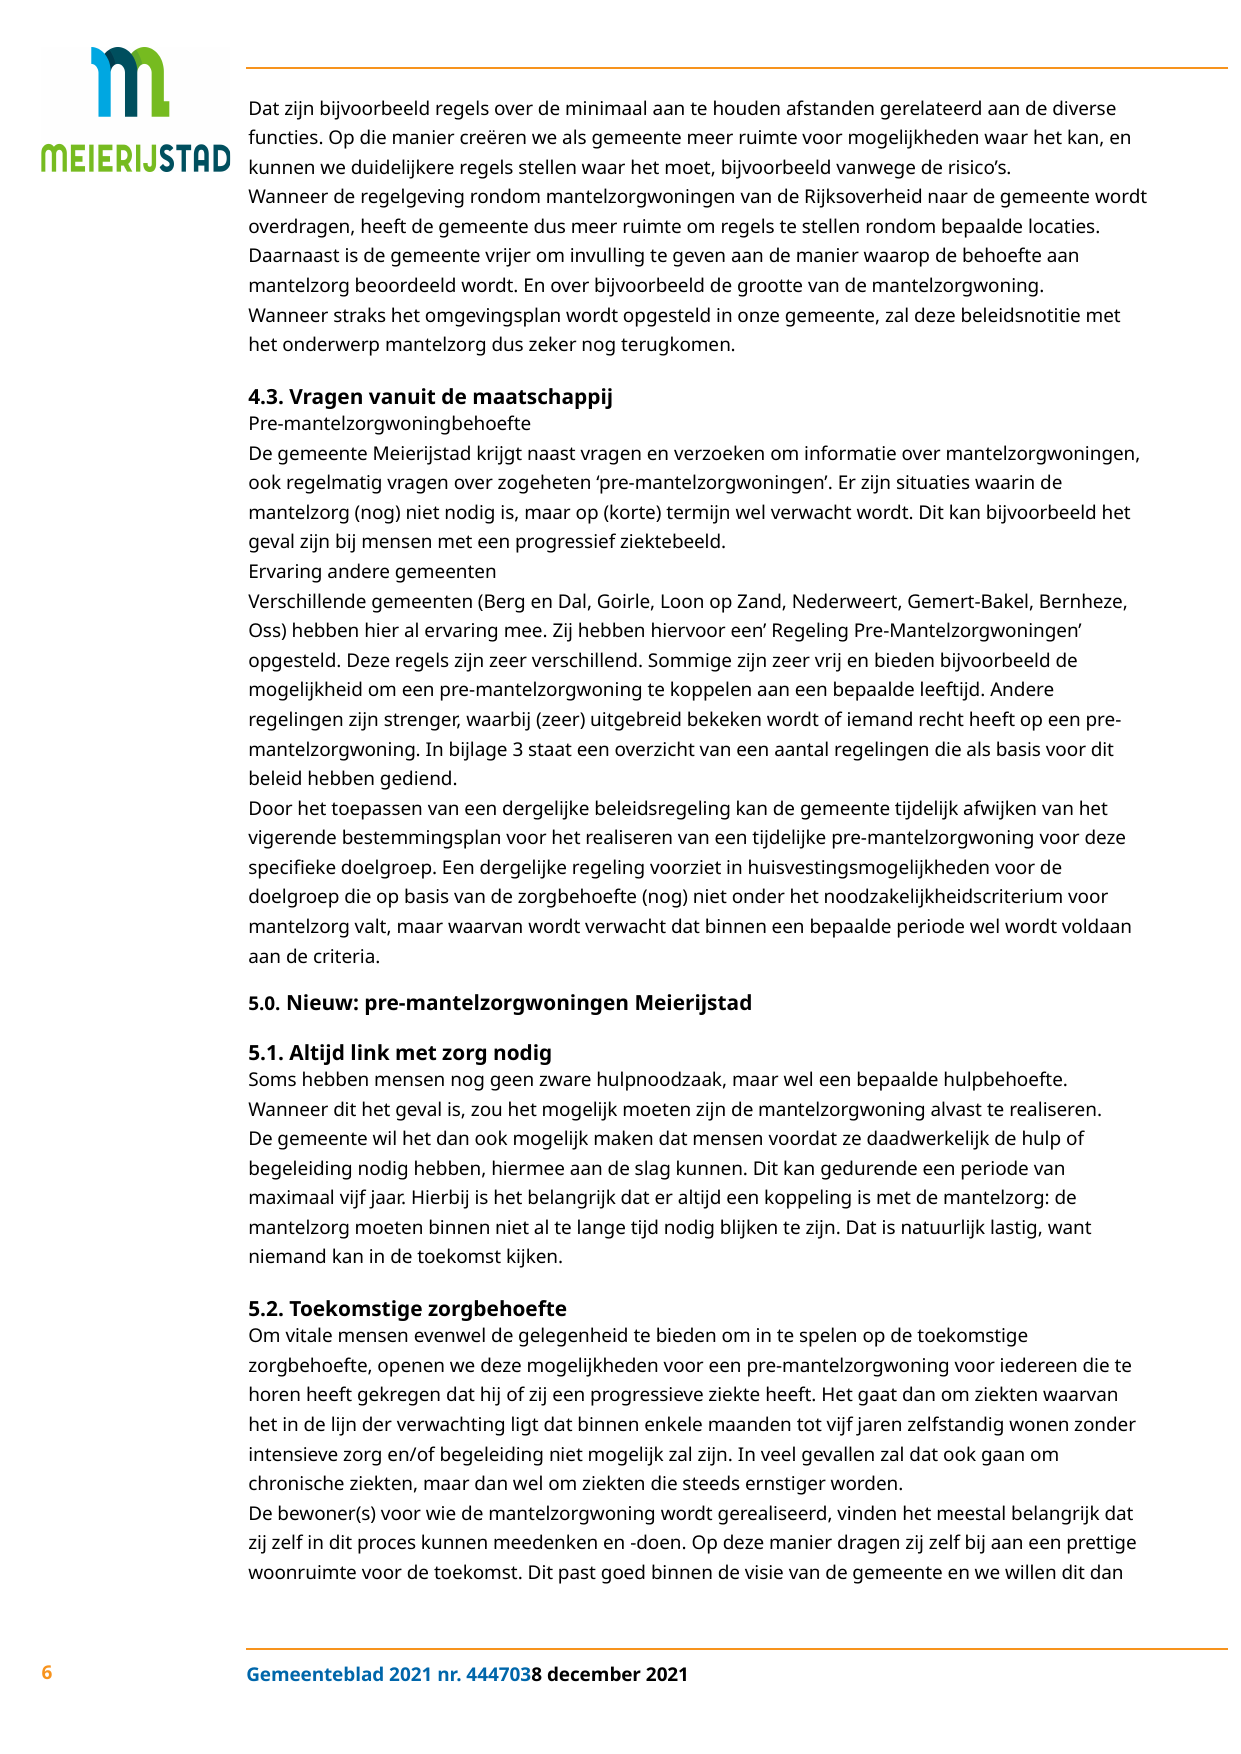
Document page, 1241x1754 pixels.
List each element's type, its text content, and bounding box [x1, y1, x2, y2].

text Wanneer straks het omgevingsplan wordt opgesteld in onze gemeente, zal deze beleidsnotitie met het onderwerp mantelzorg dus zeker nog terugkomen. [248, 302, 1152, 357]
text Wanneer de regelgeving rondom mantelzorgwoningen van de Rijksoverheid naar de gemeente wordt overdragen, heeft de gemeente dus meer ruimte om regels te stellen rondom bepaalde locaties. Daarnaast is de gemeente vrijer om invulling te geven aan de manier waarop de behoefte aan mantelzorg beoordeeld wordt. En over bijvoorbeeld de grootte van de mantelzorgwoning. [248, 183, 1152, 298]
text 4.3. Vragen vanuit de maatschappij [248, 382, 1152, 410]
text 5.2. Toekomstige zorgbehoefte [248, 1294, 1152, 1322]
text Verschillende gemeenten (Berg en Dal, Goirle, Loon op Zand, Nederweert, Gemert-Bakel, Bernheze, Oss) hebben hier al ervaring mee. Zij hebben hiervoor een’ Regeling Pre-Mantelzorgwoningen’ opgesteld. Deze regels zijn zeer verschillend. Sommige zijn zeer vrij en bieden bijvoorbeeld de mogelijkheid om een pre-mantelzorgwoning te koppelen aan een bepaalde leeftijd. Andere regelingen zijn strenger, waarbij (zeer) uitgebreid bekeken wordt of iemand recht heeft op een pre-mantelzorgwoning. In bijlage 3 staat een overzicht van een aantal regelingen die als basis voor dit beleid hebben gediend. [248, 588, 1152, 791]
text Soms hebben mensen nog geen zware hulpnoodzaak, maar wel een bepaalde hulpbehoefte. Wanneer dit het geval is, zou het mogelijk moeten zijn de mantelzorgwoning alvast te realiseren. [248, 1066, 1152, 1121]
text Door het toepassen van een dergelijke beleidsregeling kan de gemeente tijdelijk afwijken van het vigerende bestemmingsplan voor het realiseren van een tijdelijke pre-mantelzorgwoning voor deze specifieke doelgroep. Een dergelijke regeling voorziet in huisvestingsmogelijkheden voor de doelgroep die op basis van de zorgbehoefte (nog) niet onder het noodzakelijkheidscriterium voor mantelzorg valt, maar waarvan wordt verwacht dat binnen een bepaalde periode wel wordt voldaan aan de criteria. [248, 795, 1152, 968]
picture [41, 47, 231, 172]
text 5.0. Nieuw: pre-mantelzorgwoningen Meierijstad [248, 988, 1152, 1017]
text De gemeente wil het dan ook mogelijk maken dat mensen voordat ze daadwerkelijk de hulp of begeleiding nodig hebben, hiermee aan de slag kunnen. Dit kan gedurende een periode van maximaal vijf jaar. Hierbij is het belangrijk dat er altijd een koppeling is met de mantelzorg: de mantelzorg moeten binnen niet al te lange tijd nodig blijken te zijn. Dat is natuurlijk lastig, want niemand kan in de toekomst kijken. [248, 1125, 1152, 1269]
text Ervaring andere gemeenten [248, 558, 1152, 584]
text 5.1. Altijd link met zorg nodig [248, 1038, 1152, 1066]
text Om vitale mensen evenwel de gelegenheid te bieden om in te spelen op de toekomstige zorgbehoefte, openen we deze mogelijkheden voor een pre-mantelzorgwoning voor iedereen die te horen heeft gekregen dat hij of zij een progressieve ziekte heeft. Het gaat dan om ziekten waarvan het in de lijn der verwachting ligt dat binnen enkele maanden tot vijf jaren zelfstandig wonen zonder intensieve zorg en/of begeleiding niet mogelijk zal zijn. In veel gevallen zal dat ook gaan om chronische ziekten, maar dan wel om ziekten die steeds ernstiger worden. [248, 1322, 1152, 1496]
text Dat zijn bijvoorbeeld regels over de minimaal aan te houden afstanden gerelateerd aan de diverse functies. Op die manier creëren we als gemeente meer ruimte voor mogelijkheden waar het kan, en kunnen we duidelijkere regels stellen waar het moet, bijvoorbeeld vanwege de risico’s. [248, 95, 1152, 180]
text De bewoner(s) voor wie de mantelzorgwoning wordt gerealiseerd, vinden het meestal belangrijk dat zij zelf in dit proces kunnen meedenken en -doen. Op deze manier dragen zij zelf bij aan een prettige woonruimte voor de toekomst. Dit past goed binnen de visie van de gemeente en we willen dit dan [248, 1500, 1152, 1585]
text De gemeente Meierijstad krijgt naast vragen en verzoeken om informatie over mantelzorgwoningen, ook regelmatig vragen over zogeheten ‘pre-mantelzorgwoningen’. Er zijn situaties waarin de mantelzorg (nog) niet nodig is, maar op (korte) termijn wel verwacht wordt. Dit kan bijvoorbeeld het geval zijn bij mensen met een progressief ziektebeeld. [248, 440, 1152, 554]
text Pre-mantelzorgwoningbehoefte [248, 410, 1152, 436]
